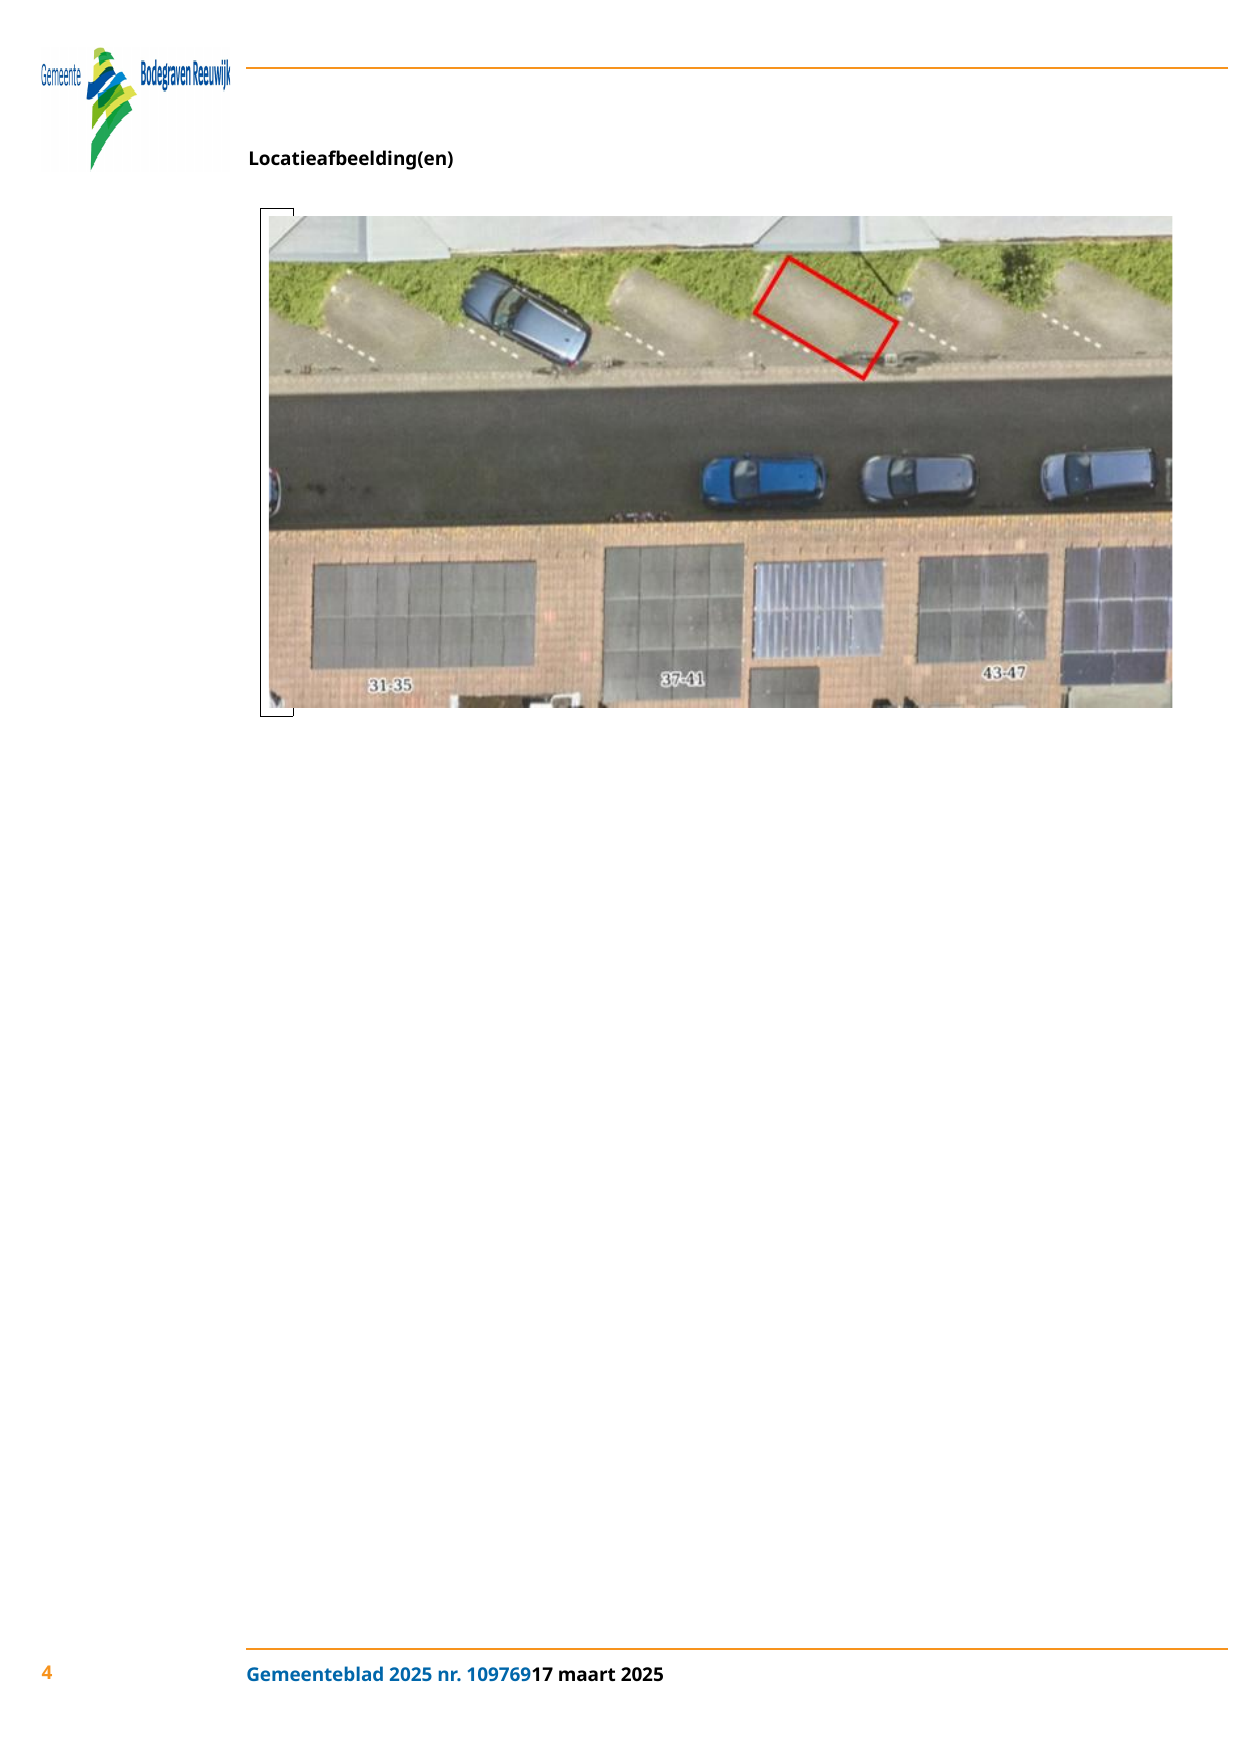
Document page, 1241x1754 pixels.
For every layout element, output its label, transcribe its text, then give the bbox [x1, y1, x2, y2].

picture [268, 216, 1173, 708]
text Locatieafbeelding(en) [248, 145, 1152, 171]
picture [41, 47, 231, 172]
